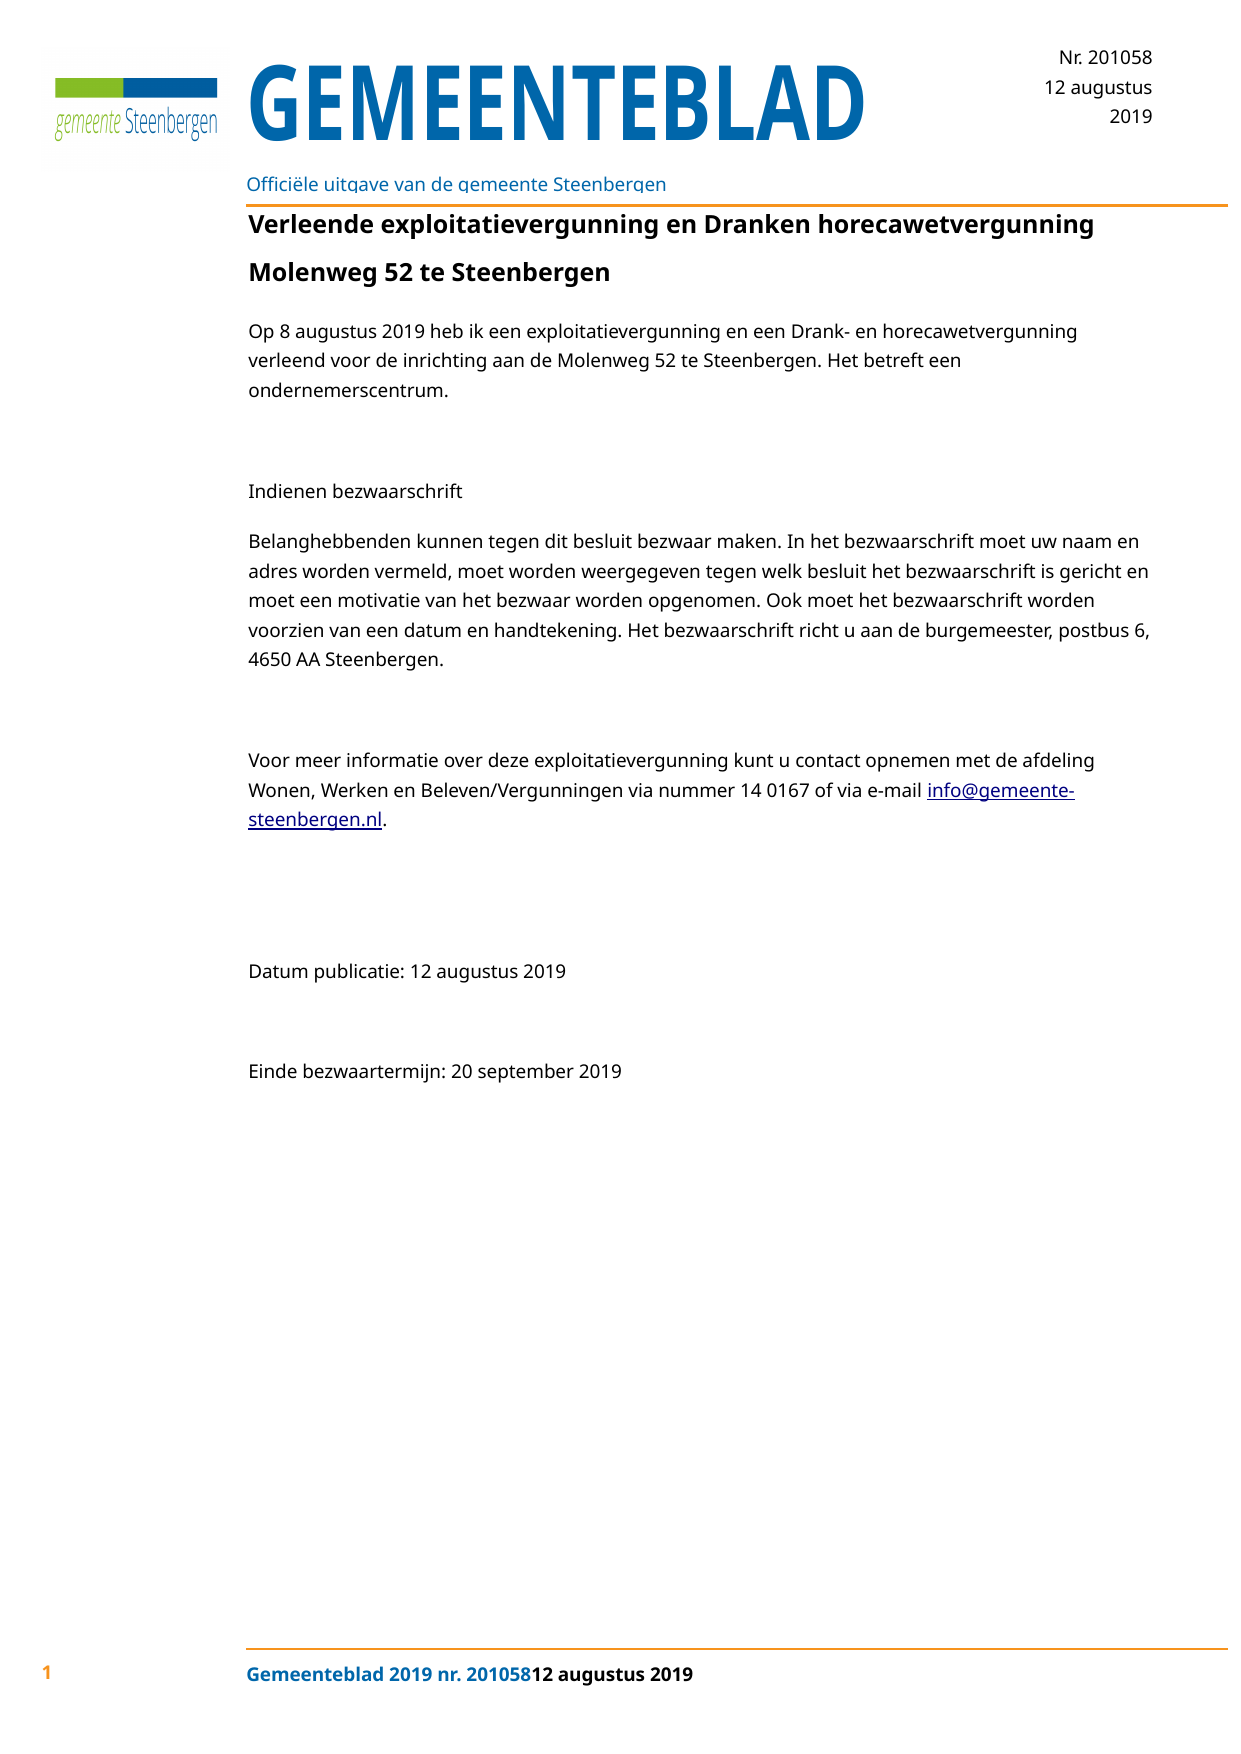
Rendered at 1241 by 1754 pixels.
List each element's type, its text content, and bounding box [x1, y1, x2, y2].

text Belanghebbenden kunnen tegen dit besluit bezwaar maken. In het bezwaarschrift moet uw naam en adres worden vermeld, moet worden weergegeven tegen welk besluit het bezwaarschrift is gericht en moet een motivatie van het bezwaar worden opgenomen. Ook moet het bezwaarschrift worden voorzien van een datum en handtekening. Het bezwaarschrift richt u aan de burgemeester, postbus 6, 4650 AA Steenbergen. [248, 528, 1152, 672]
text Voor meer informatie over deze exploitatievergunning kunt u contact opnemen met de afdeling Wonen, Werken en Beleven/Vergunningen via nummer 14 0167 of via e-mail info@gemeente-steenbergen.nl. [248, 747, 1152, 832]
text ­ [248, 857, 1152, 883]
picture [41, 47, 231, 172]
text Verleende exploitatievergunning en Dranken horecawetvergunning Molenweg 52 te Steenbergen [248, 207, 1152, 288]
text Indienen bezwaarschrift [248, 478, 1152, 504]
text Einde bezwaartermijn: 20 september 2019 [248, 1059, 1152, 1084]
text Op 8 augustus 2019 heb ik een exploitatievergunning en een Drank- en horecawetvergunning verleend voor de inrichting aan de Molenweg 52 te Steenbergen. Het betreft een ondernemerscentrum. [248, 318, 1152, 403]
text Datum publicatie: 12 augustus 2019 [248, 958, 1152, 984]
